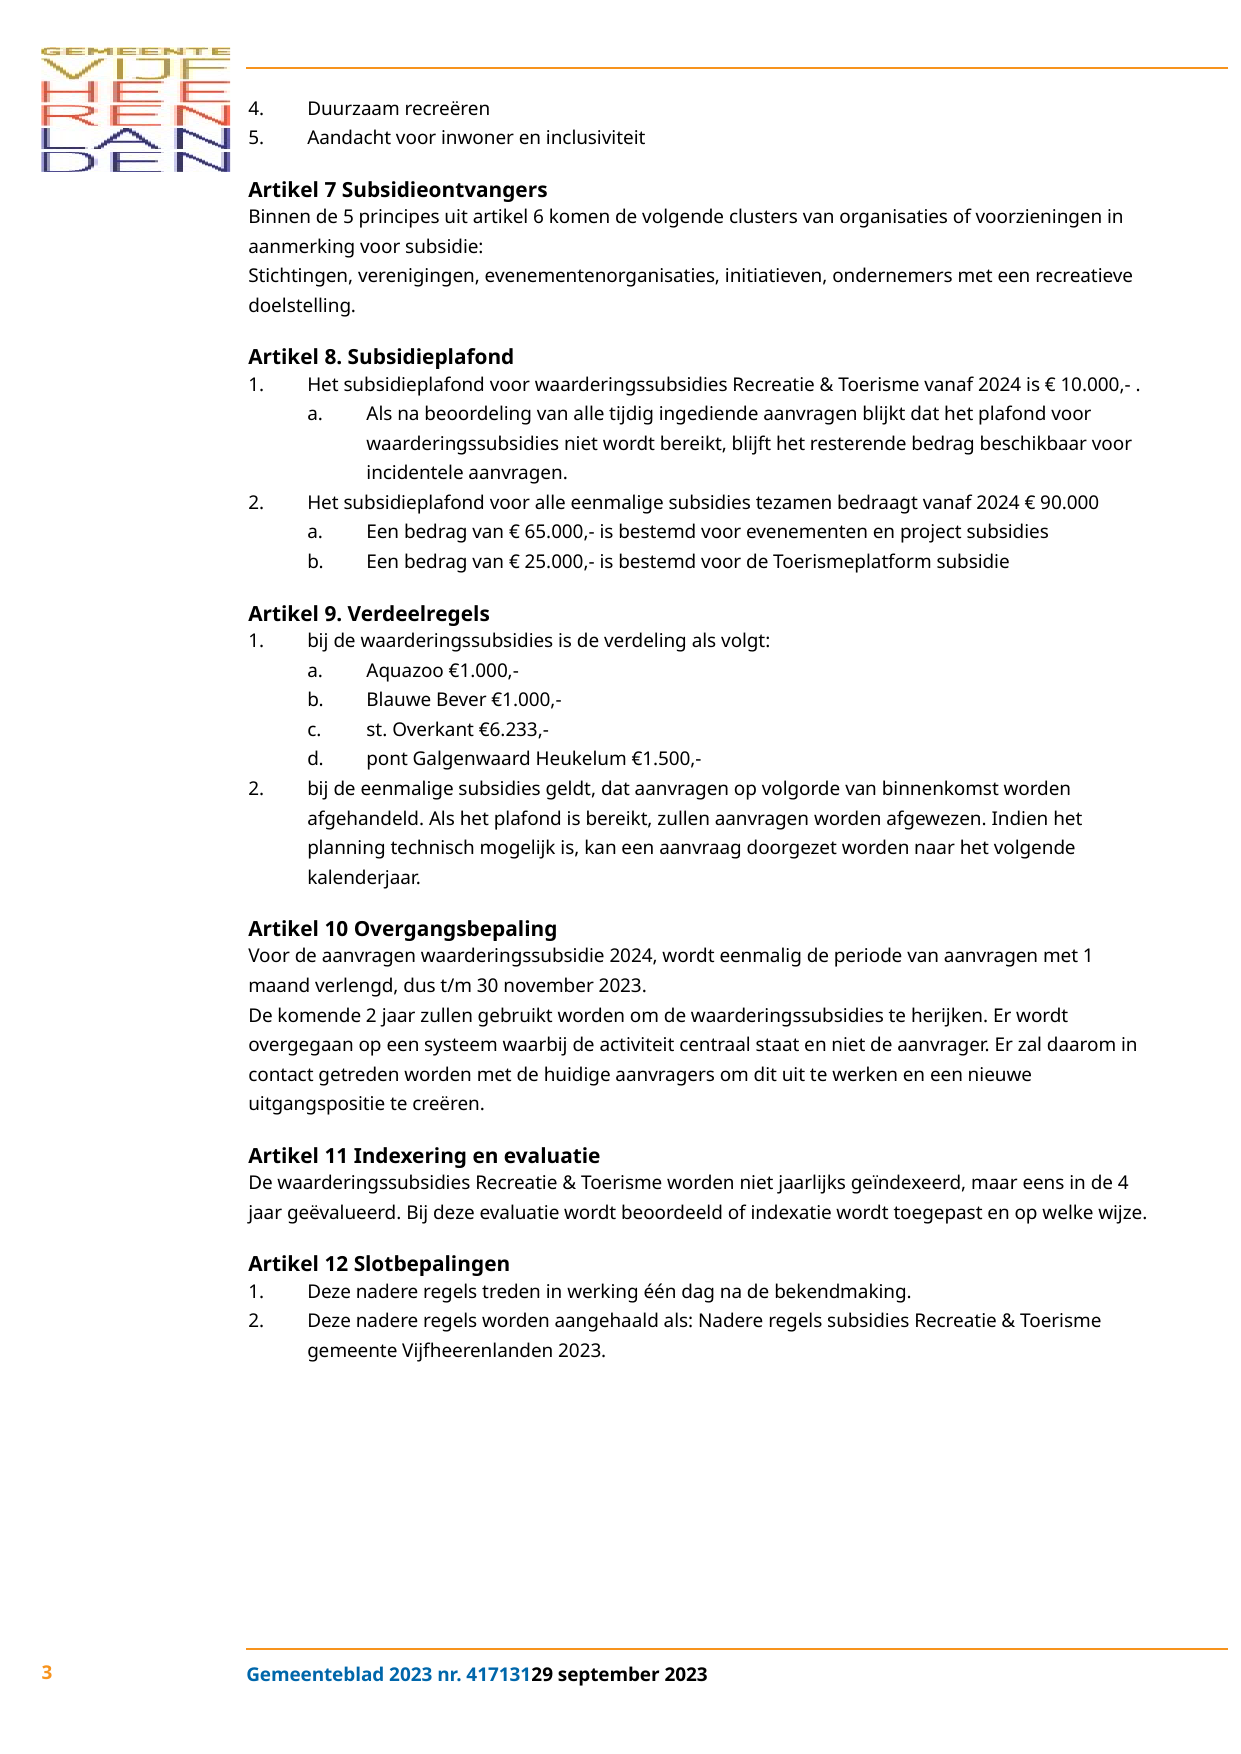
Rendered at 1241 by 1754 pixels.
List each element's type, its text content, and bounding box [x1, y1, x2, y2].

text Binnen de 5 principes uit artikel 6 komen de volgende clusters van organisaties of voorzieningen in aanmerking voor subsidie: [248, 203, 1152, 258]
list Duurzaam recreëren [248, 95, 1152, 121]
text Artikel 10 Overgangsbepaling [248, 914, 1152, 943]
text Artikel 11 Indexering en evaluatie [248, 1141, 1152, 1169]
text De waarderingssubsidies Recreatie & Toerisme worden niet jaarlijks geïndexeerd, maar eens in de 4 jaar geëvalueerd. Bij deze evaluatie wordt beoordeeld of indexatie wordt toegepast en op welke wijze. [248, 1169, 1152, 1225]
text Artikel 9. Verdeelregels [248, 599, 1152, 627]
text Voor de aanvragen waarderingssubsidie 2024, wordt eenmalig de periode van aanvragen met 1 maand verlengd, dus t/m 30 november 2023. [248, 943, 1152, 998]
list Aandacht voor inwoner en inclusiviteit [248, 124, 1152, 150]
list pont Galgenwaard Heukelum €1.500,- [307, 746, 1152, 771]
list Een bedrag van € 25.000,- is bestemd voor de Toerismeplatform subsidie [307, 548, 1152, 574]
text De komende 2 jaar zullen gebruikt worden om de waarderingssubsidies te herijken. Er wordt overgegaan op een systeem waarbij de activiteit centraal staat en niet de aanvrager. Er zal daarom in contact getreden worden met de huidige aanvragers om dit uit te werken en een nieuwe uitgangspositie te creëren. [248, 1002, 1152, 1116]
list Het subsidieplafond voor waarderingssubsidies Recreatie & Toerisme vanaf 2024 is € 10.000,- . [248, 371, 1152, 397]
list st. Overkant €6.233,- [307, 716, 1152, 742]
picture [41, 47, 231, 172]
list Blauwe Bever €1.000,- [307, 686, 1152, 712]
list Het subsidieplafond voor alle eenmalige subsidies tezamen bedraagt vanaf 2024 € 90.000 [248, 489, 1152, 515]
list bij de eenmalige subsidies geldt, dat aanvragen op volgorde van binnenkomst worden afgehandeld. Als het plafond is bereikt, zullen aanvragen worden afgewezen. Indien het planning technisch mogelijk is, kan een aanvraag doorgezet worden naar het volgende kalenderjaar. [248, 775, 1152, 889]
text Artikel 12 Slotbepalingen [248, 1249, 1152, 1278]
list Aquazoo €1.000,- [307, 657, 1152, 682]
list Als na beoordeling van alle tijdig ingediende aanvragen blijkt dat het plafond voor waarderingssubsidies niet wordt bereikt, blijft het resterende bedrag beschikbaar voor incidentele aanvragen. [307, 400, 1152, 485]
list Deze nadere regels treden in werking één dag na de bekendmaking. [248, 1278, 1152, 1304]
text Stichtingen, verenigingen, evenementenorganisaties, initiatieven, ondernemers met een recreatieve doelstelling. [248, 262, 1152, 318]
text Artikel 7 Subsidieontvangers [248, 175, 1152, 203]
list bij de waarderingssubsidies is de verdeling als volgt: [248, 627, 1152, 653]
text Artikel 8. Subsidieplafond [248, 342, 1152, 371]
list Deze nadere regels worden aangehaald als: Nadere regels subsidies Recreatie & Toerisme gemeente Vijfheerenlanden 2023. [248, 1307, 1152, 1363]
list Een bedrag van € 65.000,- is bestemd voor evenementen en project subsidies [307, 519, 1152, 544]
